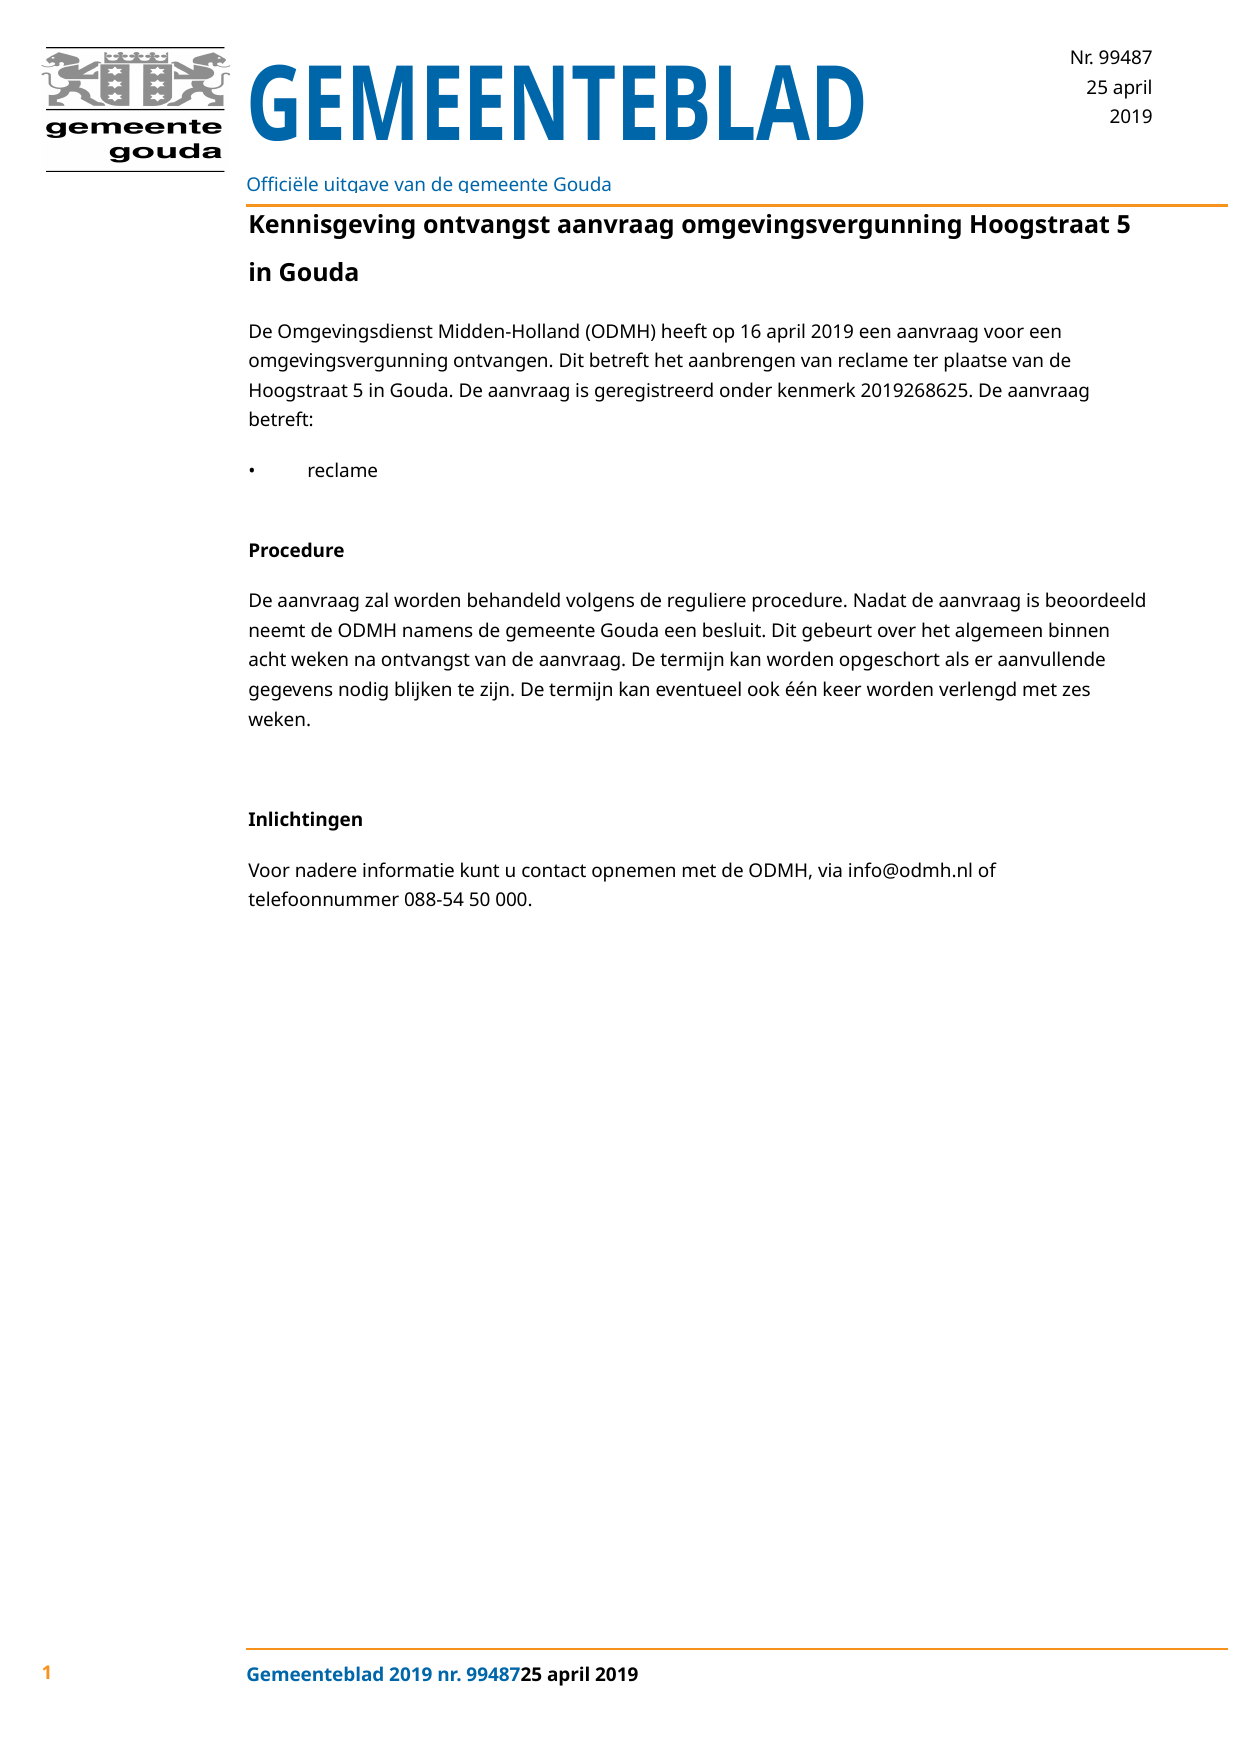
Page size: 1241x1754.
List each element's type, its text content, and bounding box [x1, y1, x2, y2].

text Kennisgeving ontvangst aanvraag omgevingsvergunning Hoogstraat 5 in Gouda [248, 207, 1152, 288]
picture [41, 47, 231, 172]
text Voor nadere informatie kunt u contact opnemen met de ODMH, via info@odmh.nl of telefoonnummer 088-54 50 000. [248, 857, 1152, 912]
list reclame [248, 457, 1152, 483]
text De aanvraag zal worden behandeld volgens de reguliere procedure. Nadat de aanvraag is beoordeeld neemt de ODMH namens de gemeente Gouda een besluit. Dit gebeurt over het algemeen binnen acht weken na ontvangst van de aanvraag. De termijn kan worden opgeschort als er aanvullende gegevens nodig blijken te zijn. De termijn kan eventueel ook één keer worden verlengd met zes weken. [248, 587, 1152, 732]
text Procedure [248, 537, 1152, 563]
text De Omgevingsdienst Midden-Holland (ODMH) heeft op 16 april 2019 een aanvraag voor een omgevingsvergunning ontvangen. Dit betreft het aanbrengen van reclame ter plaatse van de Hoogstraat 5 in Gouda. De aanvraag is geregistreerd onder kenmerk 2019268625. De aanvraag betreft: [248, 318, 1152, 432]
text Inlichtingen [248, 807, 1152, 832]
